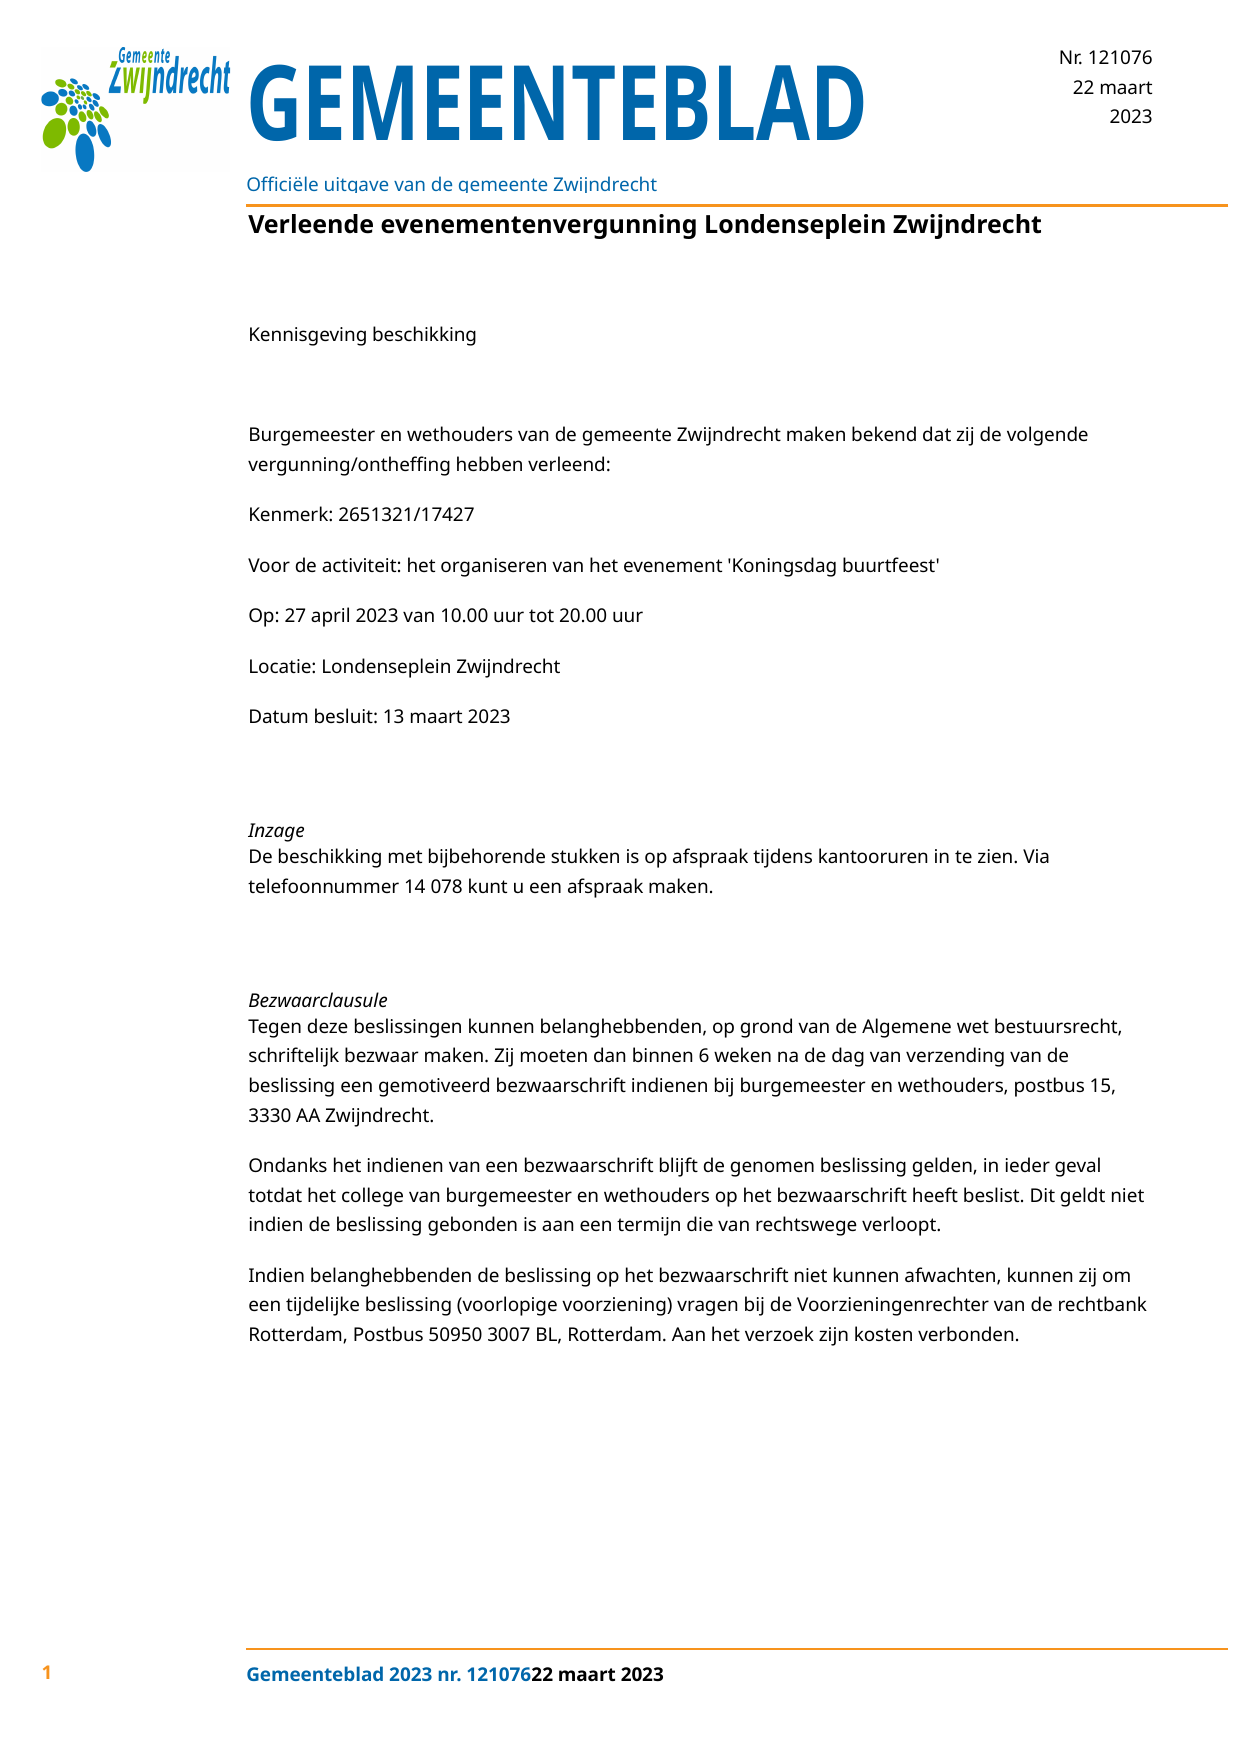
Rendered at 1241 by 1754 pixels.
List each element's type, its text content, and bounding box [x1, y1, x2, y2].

text Inzage [248, 818, 1152, 843]
text Tegen deze beslissingen kunnen belanghebbenden, op grond van de Algemene wet bestuursrecht, schriftelijk bezwaar maken. Zij moeten dan binnen 6 weken na de dag van verzending van de beslissing een gemotiveerd bezwaarschrift indienen bij burgemeester en wethouders, postbus 15, 3330 AA Zwijndrecht. [248, 1013, 1152, 1127]
text Locatie: Londenseplein Zwijndrecht [248, 653, 1152, 678]
text Kennisgeving beschikking [248, 321, 1152, 346]
text Burgemeester en wethouders van de gemeente Zwijndrecht maken bekend dat zij de volgende vergunning/ontheffing hebben verleend: [248, 422, 1152, 477]
picture [41, 47, 231, 172]
text Ondanks het indienen van een bezwaarschrift blijft de genomen beslissing gelden, in ieder geval totdat het college van burgemeester en wethouders op het bezwaarschrift heeft beslist. Dit geldt niet indien de beslissing gebonden is aan een termijn die van rechtswege verloopt. [248, 1152, 1152, 1237]
text Bezwaarclausule [248, 987, 1152, 1013]
text Datum besluit: 13 maart 2023 [248, 703, 1152, 729]
text Voor de activiteit: het organiseren van het evenement 'Koningsdag buurtfeest' [248, 552, 1152, 578]
text Kenmerk: 2651321/17427 [248, 502, 1152, 527]
text De beschikking met bijbehorende stukken is op afspraak tijdens kantooruren in te zien. Via telefoonnummer 14 078 kunt u een afspraak maken. [248, 843, 1152, 899]
text Op: 27 april 2023 van 10.00 uur tot 20.00 uur [248, 602, 1152, 628]
text Verleende evenementenvergunning Londenseplein Zwijndrecht [248, 207, 1152, 241]
text Indien belanghebbenden de beslissing op het bezwaarschrift niet kunnen afwachten, kunnen zij om een tijdelijke beslissing (voorlopige voorziening) vragen bij de Voorzieningenrechter van de rechtbank Rotterdam, Postbus 50950 3007 BL, Rotterdam. Aan het verzoek zijn kosten verbonden. [248, 1262, 1152, 1347]
